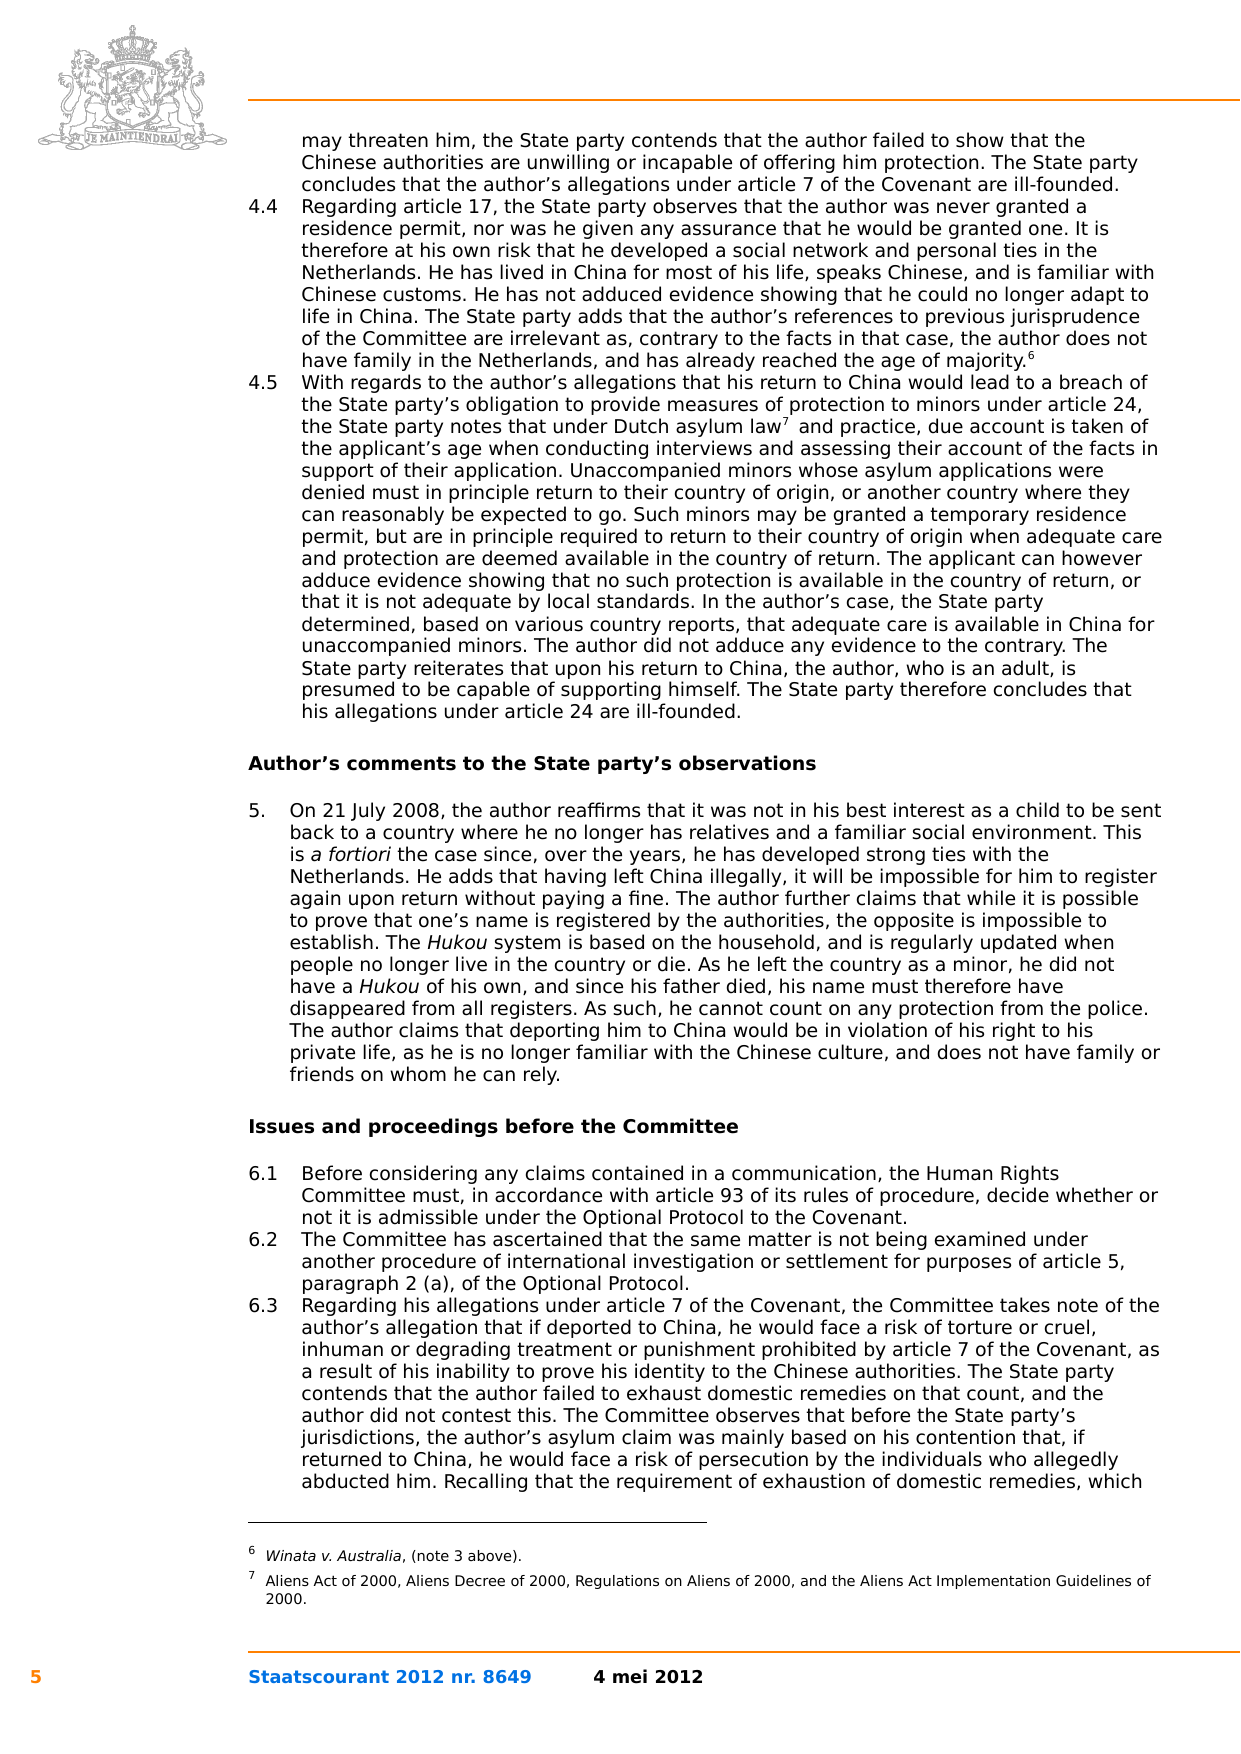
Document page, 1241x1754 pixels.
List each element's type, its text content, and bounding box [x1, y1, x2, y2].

text Winata v. Australia, (note 3 above). [248, 1544, 1163, 1566]
picture [38, 25, 227, 150]
text 6.3 Regarding his allegations under article 7 of the Covenant, the Committee takes note of the author’s allegation that if deported to China, he would face a risk of torture or cruel, inhuman or degrading treatment or punishment prohibited by article 7 of the Covenant, as a result of his inability to prove his identity to the Chinese authorities. The State party contends that the author failed to exhaust domestic remedies on that count, and the author did not contest this. The Committee observes that before the State party’s jurisdictions, the author’s asylum claim was mainly based on his contention that, if returned to China, he would face a risk of persecution by the individuals who allegedly abducted him. Recalling that the requirement of exhaustion of domestic remedies, which [248, 1295, 1163, 1493]
text 6.2 The Committee has ascertained that the same matter is not being examined under another procedure of international investigation or settlement for purposes of article 5, paragraph 2 (a), of the Optional Protocol. [248, 1229, 1163, 1295]
text Aliens Act of 2000, Aliens Decree of 2000, Regulations on Aliens of 2000, and the Aliens Act Implementation Guidelines of 2000. [248, 1569, 1163, 1608]
text 4.4 Regarding article 17, the State party observes that the author was never granted a residence permit, nor was he given any assurance that he would be granted one. It is therefore at his own risk that he developed a social network and personal ties in the Netherlands. He has lived in China for most of his life, speaks Chinese, and is familiar with Chinese customs. He has not adduced evidence showing that he could no longer adapt to life in China. The State party adds that the author’s references to previous jurisprudence of the Committee are irrelevant as, contrary to the facts in that case, the author does not have family in the Netherlands, and has already reached the age of majority. [248, 196, 1163, 372]
text 5. On 21 July 2008, the author reaffirms that it was not in his best interest as a child to be sent back to a country where he no longer has relatives and a familiar social environment. This is a fortiori the case since, over the years, he has developed strong ties with the Netherlands. He adds that having left China illegally, it will be impossible for him to register again upon return without paying a fine. The author further claims that while it is possible to prove that one’s name is registered by the authorities, the opposite is impossible to establish. The Hukou system is based on the household, and is regularly updated when people no longer live in the country or die. As he left the country as a minor, he did not have a Hukou of his own, and since his father died, his name must therefore have disappeared from all registers. As such, he cannot count on any protection from the police. The author claims that deporting him to China would be in violation of his right to his private life, as he is no longer familiar with the Chinese culture, and does not have family or friends on whom he can rely. [248, 800, 1163, 1086]
text 4.5 With regards to the author’s allegations that his return to China would lead to a breach of the State party’s obligation to provide measures of protection to minors under article 24, the State party notes that under Dutch asylum law and practice, due account is taken of the applicant’s age when conducting interviews and assessing their account of the facts in support of their application. Unaccompanied minors whose asylum applications were denied must in principle return to their country of origin, or another country where they can reasonably be expected to go. Such minors may be granted a temporary residence permit, but are in principle required to return to their country of origin when adequate care and protection are deemed available in the country of return. The applicant can however adduce evidence showing that no such protection is available in the country of return, or that it is not adequate by local standards. In the author’s case, the State party determined, based on various country reports, that adequate care is available in China for unaccompanied minors. The author did not adduce any evidence to the contrary. The State party reiterates that upon his return to China, the author, who is an adult, is presumed to be capable of supporting himself. The State party therefore concludes that his allegations under article 24 are ill-founded. [248, 372, 1163, 723]
subtitle Issues and proceedings before the Committee [248, 1116, 1163, 1138]
subtitle Author’s comments to the State party’s observations [248, 753, 1163, 775]
text may threaten him, the State party contends that the author failed to show that the Chinese authorities are unwilling or incapable of offering him protection. The State party concludes that the author’s allegations under article 7 of the Covenant are ill-founded. [248, 130, 1163, 196]
text 6.1 Before considering any claims contained in a communication, the Human Rights Committee must, in accordance with article 93 of its rules of procedure, decide whether or not it is admissible under the Optional Protocol to the Covenant. [248, 1163, 1163, 1229]
